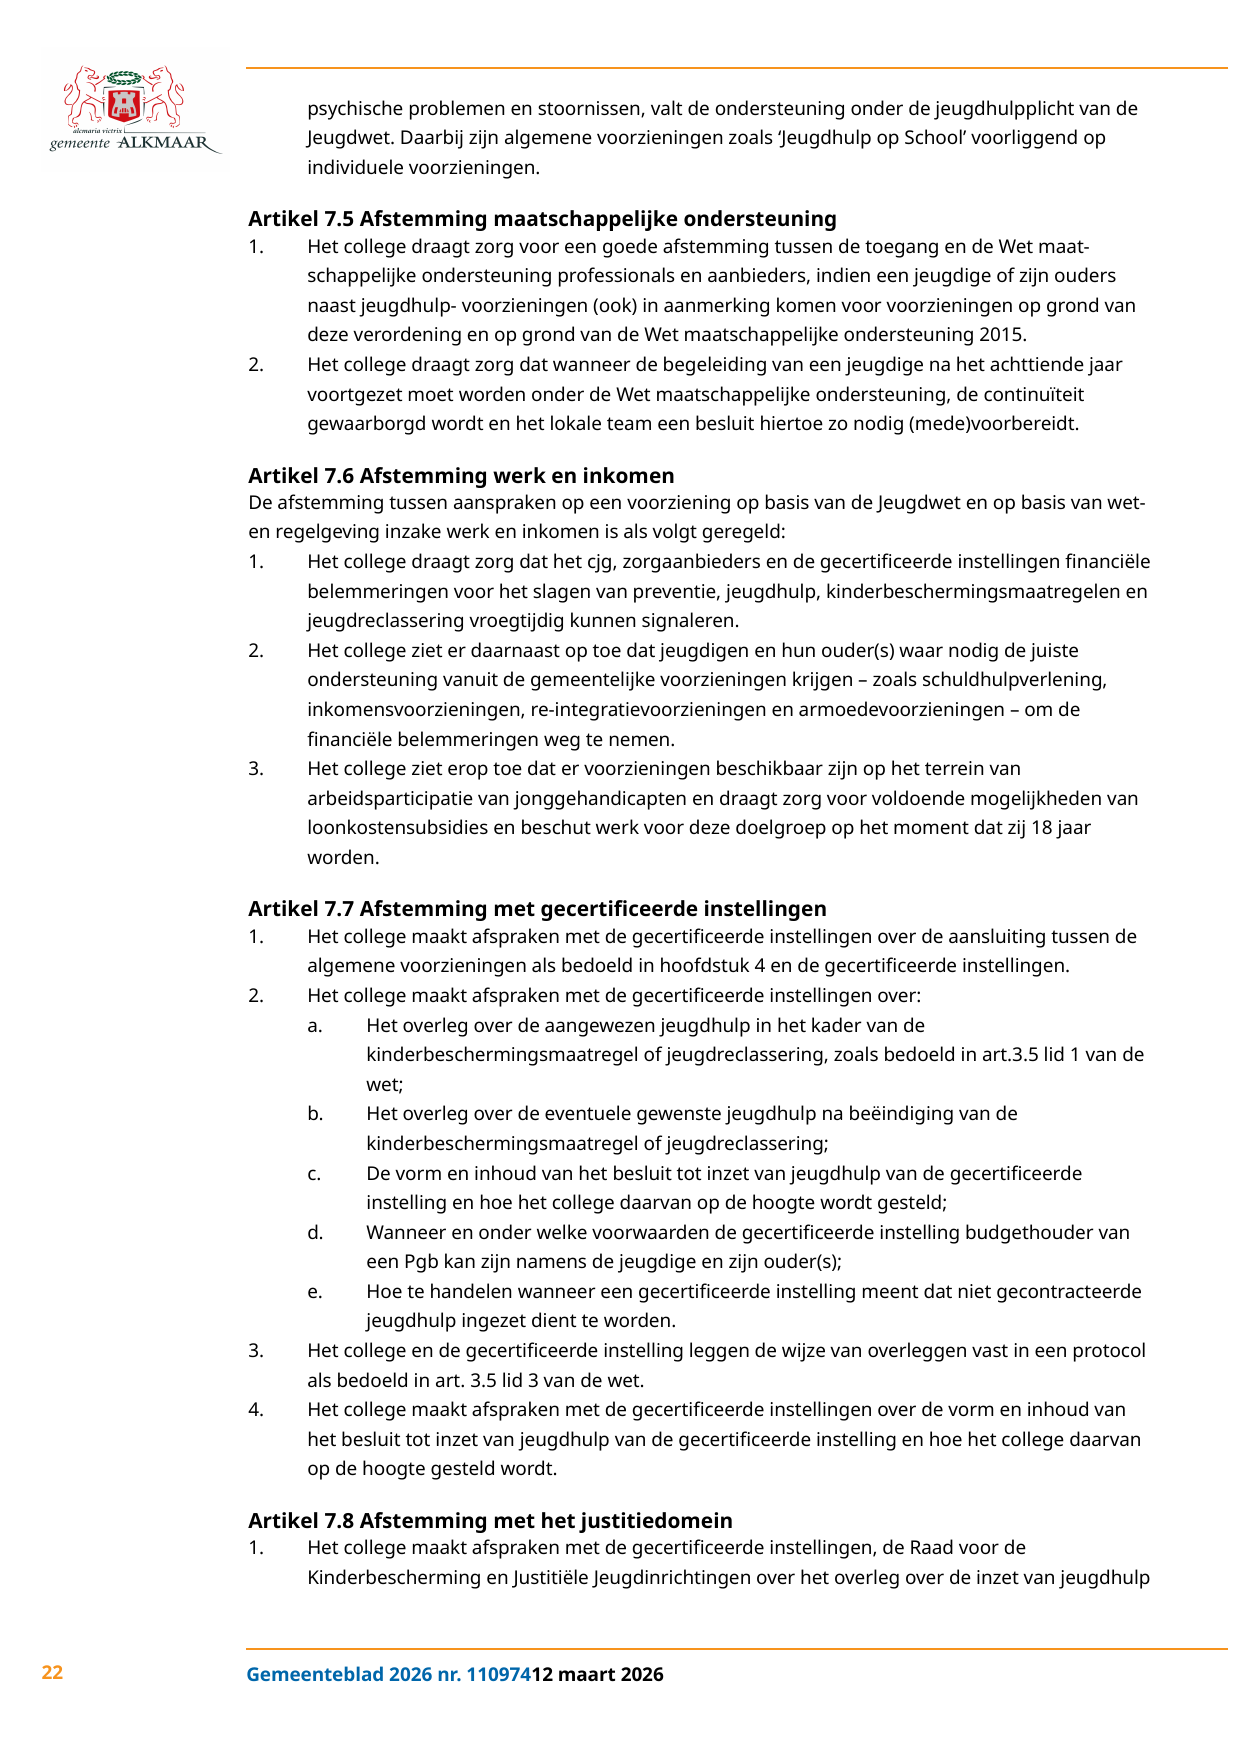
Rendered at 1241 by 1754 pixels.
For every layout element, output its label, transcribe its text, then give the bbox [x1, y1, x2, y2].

list De vorm en inhoud van het besluit tot inzet van jeugdhulp van de gecertificeerde instelling en hoe het college daarvan op de hoogte wordt gesteld; [307, 1160, 1152, 1215]
list Het college maakt afspraken met de gecertificeerde instellingen over: [248, 982, 1152, 1008]
list Het college ziet erop toe dat er voorzieningen beschikbaar zijn op het terrein van arbeidsparticipatie van jonggehandicapten en draagt zorg voor voldoende mogelijkheden van loonkostensubsidies en beschut werk voor deze doelgroep op het moment dat zij 18 jaar worden. [248, 755, 1152, 870]
text Artikel 7.5 Afstemming maatschappelijke ondersteuning [248, 204, 1152, 233]
text Artikel 7.8 Afstemming met het justitiedomein [248, 1506, 1152, 1534]
list Het college maakt afspraken met de gecertificeerde instellingen, de Raad voor de Kinderbescherming en Justitiële Jeugdinrichtingen over het overleg over de inzet van jeugdhulp [248, 1534, 1152, 1590]
text De afstemming tussen aanspraken op een voorziening op basis van de Jeugdwet en op basis van wet- en regelgeving inzake werk en inkomen is als volgt geregeld: [248, 489, 1152, 544]
text Artikel 7.7 Afstemming met gecertificeerde instellingen [248, 894, 1152, 923]
picture [41, 47, 231, 172]
list Het college draagt zorg dat het cjg, zorgaanbieders en de gecertificeerde instellingen financiële belemmeringen voor het slagen van preventie, jeugdhulp, kinderbeschermingsmaatregelen en jeugdreclassering vroegtijdig kunnen signaleren. [248, 548, 1152, 633]
list Het college draagt zorg dat wanneer de begeleiding van een jeugdige na het achttiende jaar voortgezet moet worden onder de Wet maatschappelijke ondersteuning, de continuïteit gewaarborgd wordt en het lokale team een besluit hiertoe zo nodig (mede)voorbereidt. [248, 351, 1152, 436]
list Wanneer en onder welke voorwaarden de gecertificeerde instelling budgethouder van een Pgb kan zijn namens de jeugdige en zijn ouder(s); [307, 1219, 1152, 1274]
list Het college draagt zorg voor een goede afstemming tussen de toegang en de Wet maat- schappelijke ondersteuning professionals en aanbieders, indien een jeugdige of zijn ouders naast jeugdhulp- voorzieningen (ook) in aanmerking komen voor voorzieningen op grond van deze verordening en op grond van de Wet maatschappelijke ondersteuning 2015. [248, 233, 1152, 347]
list Het college en de gecertificeerde instelling leggen de wijze van overleggen vast in een protocol als bedoeld in art. 3.5 lid 3 van de wet. [248, 1337, 1152, 1392]
list Het overleg over de eventuele gewenste jeugdhulp na beëindiging van de kinderbeschermingsmaatregel of jeugdreclassering; [307, 1101, 1152, 1156]
list Hoe te handelen wanneer een gecertificeerde instelling meent dat niet gecontracteerde jeugdhulp ingezet dient te worden. [307, 1278, 1152, 1333]
list Het college maakt afspraken met de gecertificeerde instellingen over de vorm en inhoud van het besluit tot inzet van jeugdhulp van de gecertificeerde instelling en hoe het college daarvan op de hoogte gesteld wordt. [248, 1396, 1152, 1481]
list Het overleg over de aangewezen jeugdhulp in het kader van de kinderbeschermingsmaatregel of jeugdreclassering, zoals bedoeld in art.3.5 lid 1 van de wet; [307, 1012, 1152, 1097]
list Het college maakt afspraken met de gecertificeerde instellingen over de aansluiting tussen de algemene voorzieningen als bedoeld in hoofdstuk 4 en de gecertificeerde instellingen. [248, 923, 1152, 978]
text Artikel 7.6 Afstemming werk en inkomen [248, 461, 1152, 489]
list psychische problemen en stoornissen, valt de ondersteuning onder de jeugdhulpplicht van de Jeugdwet. Daarbij zijn algemene voorzieningen zoals ‘Jeugdhulp op School’ voorliggend op individuele voorzieningen. [248, 95, 1152, 180]
list Het college ziet er daarnaast op toe dat jeugdigen en hun ouder(s) waar nodig de juiste ondersteuning vanuit de gemeentelijke voorzieningen krijgen – zoals schuldhulpverlening, inkomensvoorzieningen, re-integratievoorzieningen en armoedevoorzieningen – om de financiële belemmeringen weg te nemen. [248, 637, 1152, 752]
